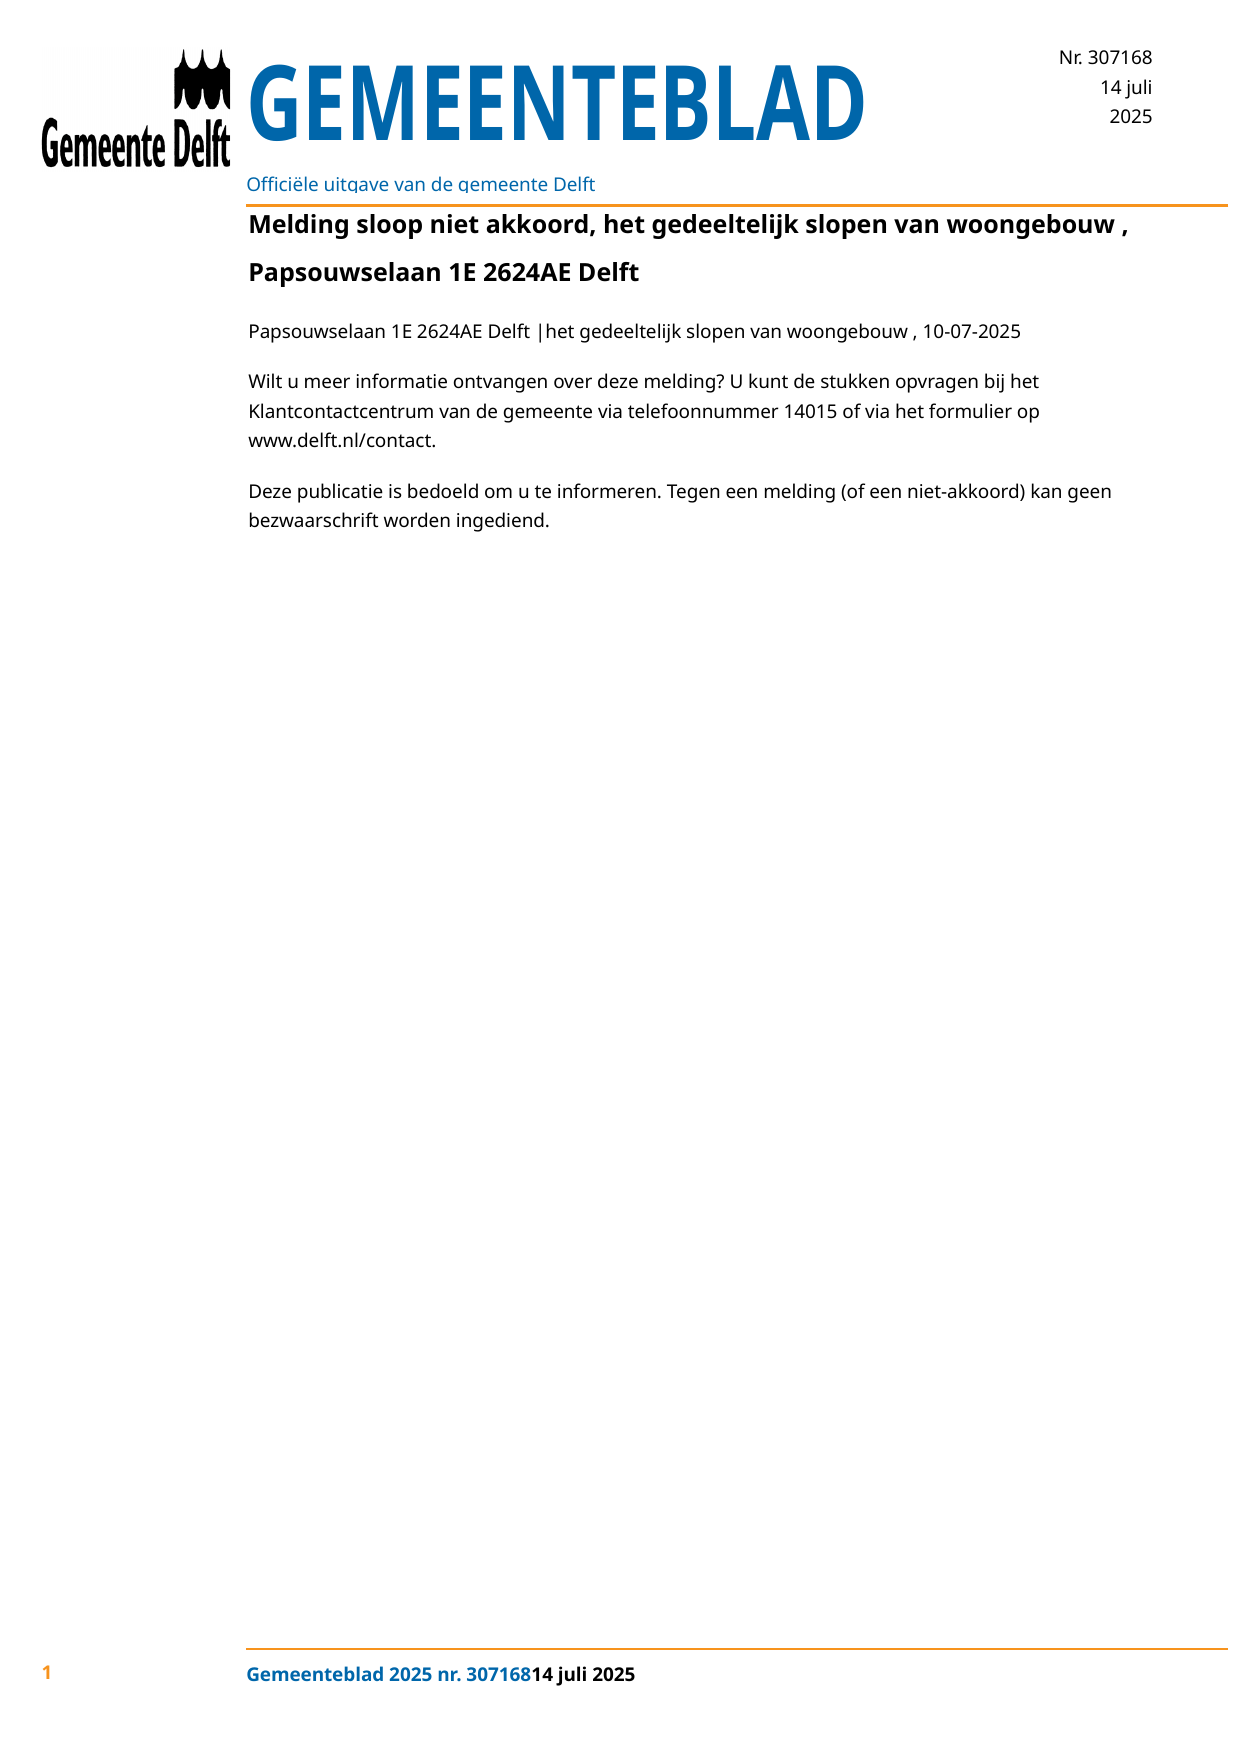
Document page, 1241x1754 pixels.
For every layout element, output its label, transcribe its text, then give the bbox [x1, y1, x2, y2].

text Wilt u meer informatie ontvangen over deze melding? U kunt de stukken opvragen bij het Klantcontactcentrum van de gemeente via telefoonnummer 14015 of via het formulier op www.delft.nl/contact. [248, 368, 1152, 453]
text Deze publicatie is bedoeld om u te informeren. Tegen een melding (of een niet-akkoord) kan geen bezwaarschrift worden ingediend. [248, 478, 1152, 533]
picture [41, 47, 231, 172]
text Papsouwselaan 1E 2624AE Delft |het gedeeltelijk slopen van woongebouw , 10-07-2025 [248, 318, 1152, 344]
text Melding sloop niet akkoord, het gedeeltelijk slopen van woongebouw , Papsouwselaan 1E 2624AE Delft [248, 207, 1152, 288]
